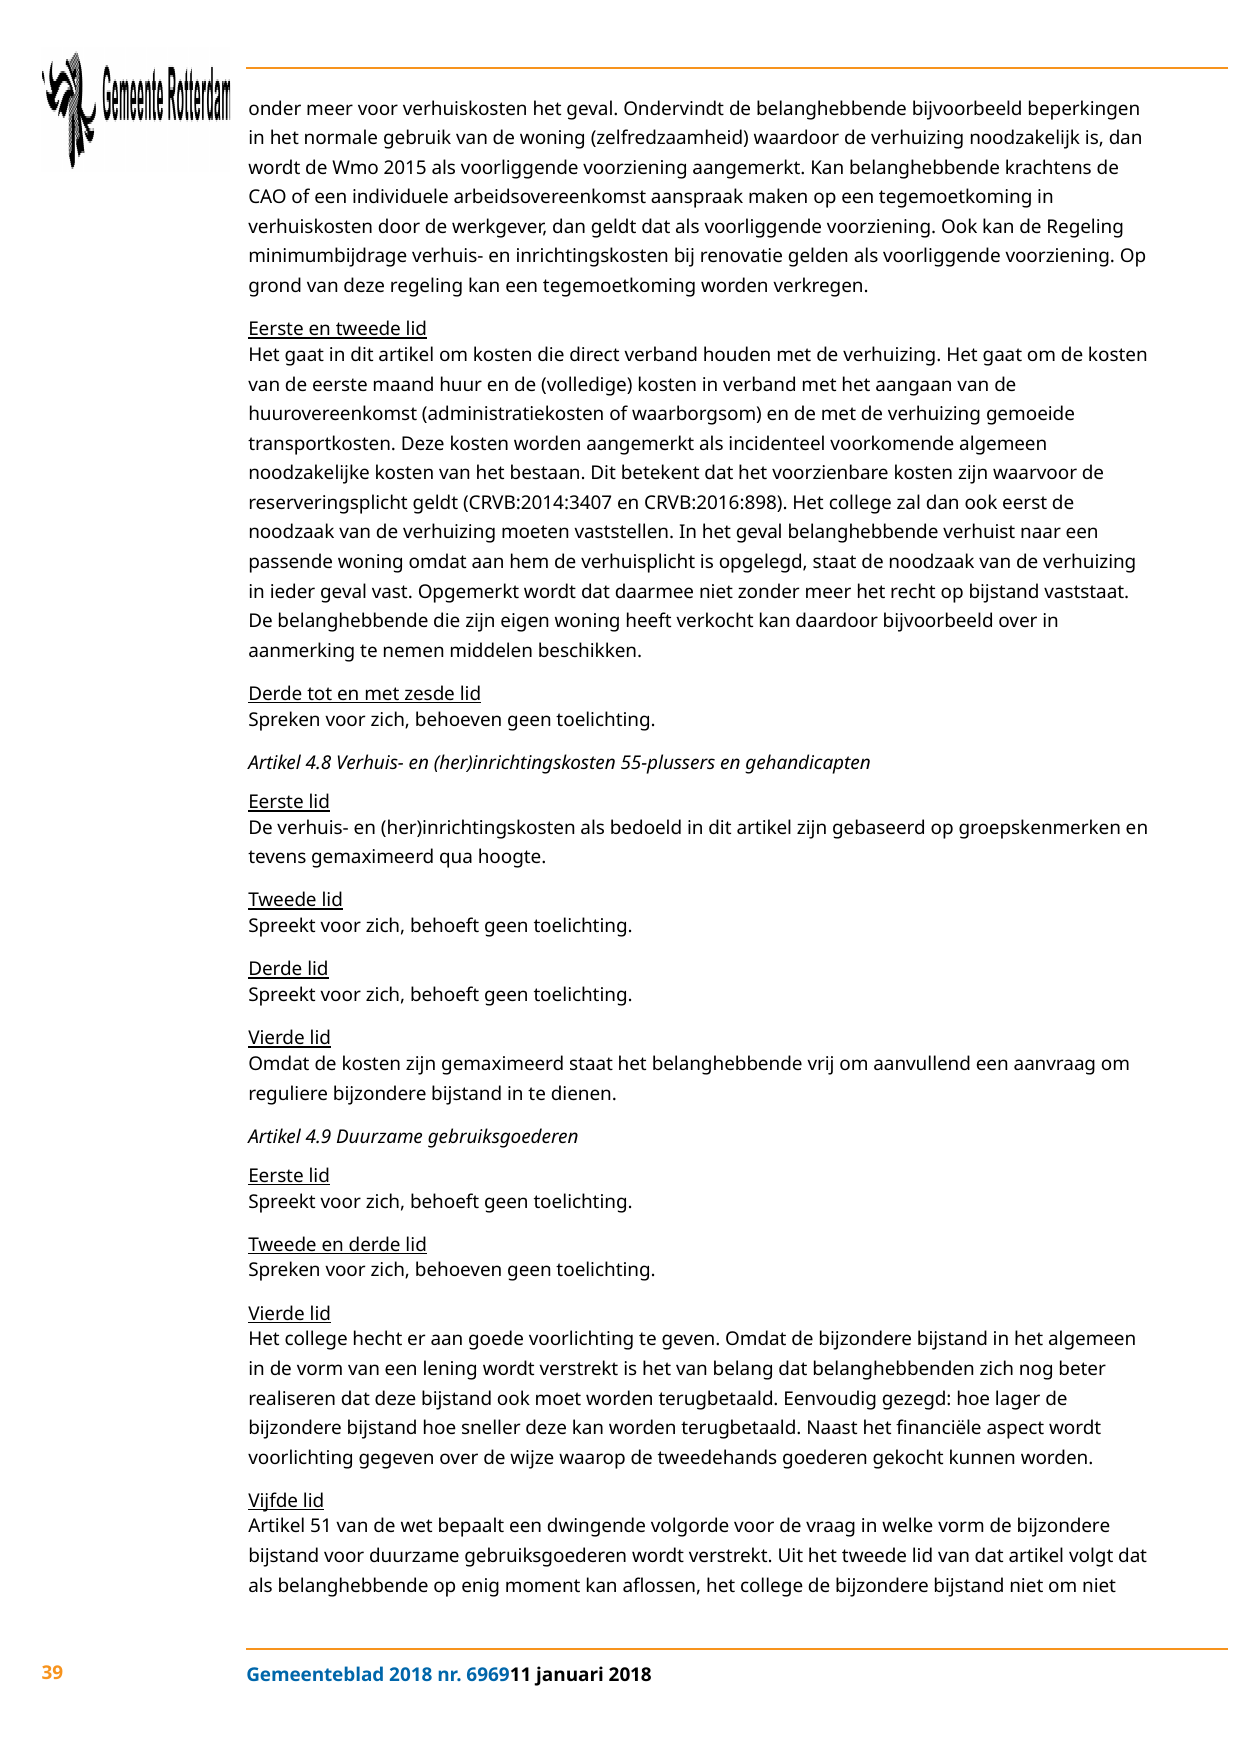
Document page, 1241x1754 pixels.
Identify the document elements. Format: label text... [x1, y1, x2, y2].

text De verhuis- en (her)inrichtingskosten als bedoeld in dit artikel zijn gebaseerd op groepskenmerken en tevens gemaximeerd qua hoogte. [248, 814, 1152, 869]
text Het gaat in dit artikel om kosten die direct verband houden met de verhuizing. Het gaat om de kosten van de eerste maand huur en de (volledige) kosten in verband met het aangaan van de huurovereenkomst (administratiekosten of waarborgsom) en de met de verhuizing gemoeide transportkosten. Deze kosten worden aangemerkt als incidenteel voorkomende algemeen noodzakelijke kosten van het bestaan. Dit betekent dat het voorzienbare kosten zijn waarvoor de reserveringsplicht geldt (CRVB:2014:3407 en CRVB:2016:898). Het college zal dan ook eerst de noodzaak van de verhuizing moeten vaststellen. In het geval belanghebbende verhuist naar een passende woning omdat aan hem de verhuisplicht is opgelegd, staat de noodzaak van de verhuizing in ieder geval vast. Opgemerkt wordt dat daarmee niet zonder meer het recht op bijstand vaststaat. De belanghebbende die zijn eigen woning heeft verkocht kan daardoor bijvoorbeeld over in aanmerking te nemen middelen beschikken. [248, 341, 1152, 663]
text Eerste lid [248, 1162, 1152, 1188]
text Spreekt voor zich, behoeft geen toelichting. [248, 1188, 1152, 1213]
text Artikel 4.8 Verhuis- en (her)inrichtingskosten 55-plussers en gehandicapten [248, 749, 1152, 775]
text Eerste en tweede lid [248, 315, 1152, 341]
text Artikel 4.9 Duurzame gebruiksgoederen [248, 1123, 1152, 1148]
text onder meer voor verhuiskosten het geval. Ondervindt de belanghebbende bijvoorbeeld beperkingen in het normale gebruik van de woning (zelfredzaamheid) waardoor de verhuizing noodzakelijk is, dan wordt de Wmo 2015 als voorliggende voorziening aangemerkt. Kan belanghebbende krachtens de CAO of een individuele arbeidsovereenkomst aanspraak maken op een tegemoetkoming in verhuiskosten door de werkgever, dan geldt dat als voorliggende voorziening. Ook kan de Regeling minimumbijdrage verhuis- en inrichtingskosten bij renovatie gelden als voorliggende voorziening. Op grond van deze regeling kan een tegemoetkoming worden verkregen. [248, 95, 1152, 298]
text Spreekt voor zich, behoeft geen toelichting. [248, 912, 1152, 938]
text Spreekt voor zich, behoeft geen toelichting. [248, 981, 1152, 1007]
text Eerste lid [248, 788, 1152, 814]
text Omdat de kosten zijn gemaximeerd staat het belanghebbende vrij om aanvullend een aanvraag om reguliere bijzondere bijstand in te dienen. [248, 1050, 1152, 1105]
text Spreken voor zich, behoeven geen toelichting. [248, 706, 1152, 732]
text Vierde lid [248, 1300, 1152, 1326]
text Tweede en derde lid [248, 1231, 1152, 1257]
picture [41, 47, 231, 172]
text Derde tot en met zesde lid [248, 680, 1152, 706]
text Derde lid [248, 956, 1152, 981]
text Vijfde lid [248, 1487, 1152, 1513]
text Spreken voor zich, behoeven geen toelichting. [248, 1257, 1152, 1282]
text Artikel 51 van de wet bepaalt een dwingende volgorde voor de vraag in welke vorm de bijzondere bijstand voor duurzame gebruiksgoederen wordt verstrekt. Uit het tweede lid van dat artikel volgt dat als belanghebbende op enig moment kan aflossen, het college de bijzondere bijstand niet om niet [248, 1513, 1152, 1598]
text Tweede lid [248, 887, 1152, 912]
text Vierde lid [248, 1024, 1152, 1050]
text Het college hecht er aan goede voorlichting te geven. Omdat de bijzondere bijstand in het algemeen in de vorm van een lening wordt verstrekt is het van belang dat belanghebbenden zich nog beter realiseren dat deze bijstand ook moet worden terugbetaald. Eenvoudig gezegd: hoe lager de bijzondere bijstand hoe sneller deze kan worden terugbetaald. Naast het financiële aspect wordt voorlichting gegeven over de wijze waarop de tweedehands goederen gekocht kunnen worden. [248, 1326, 1152, 1469]
